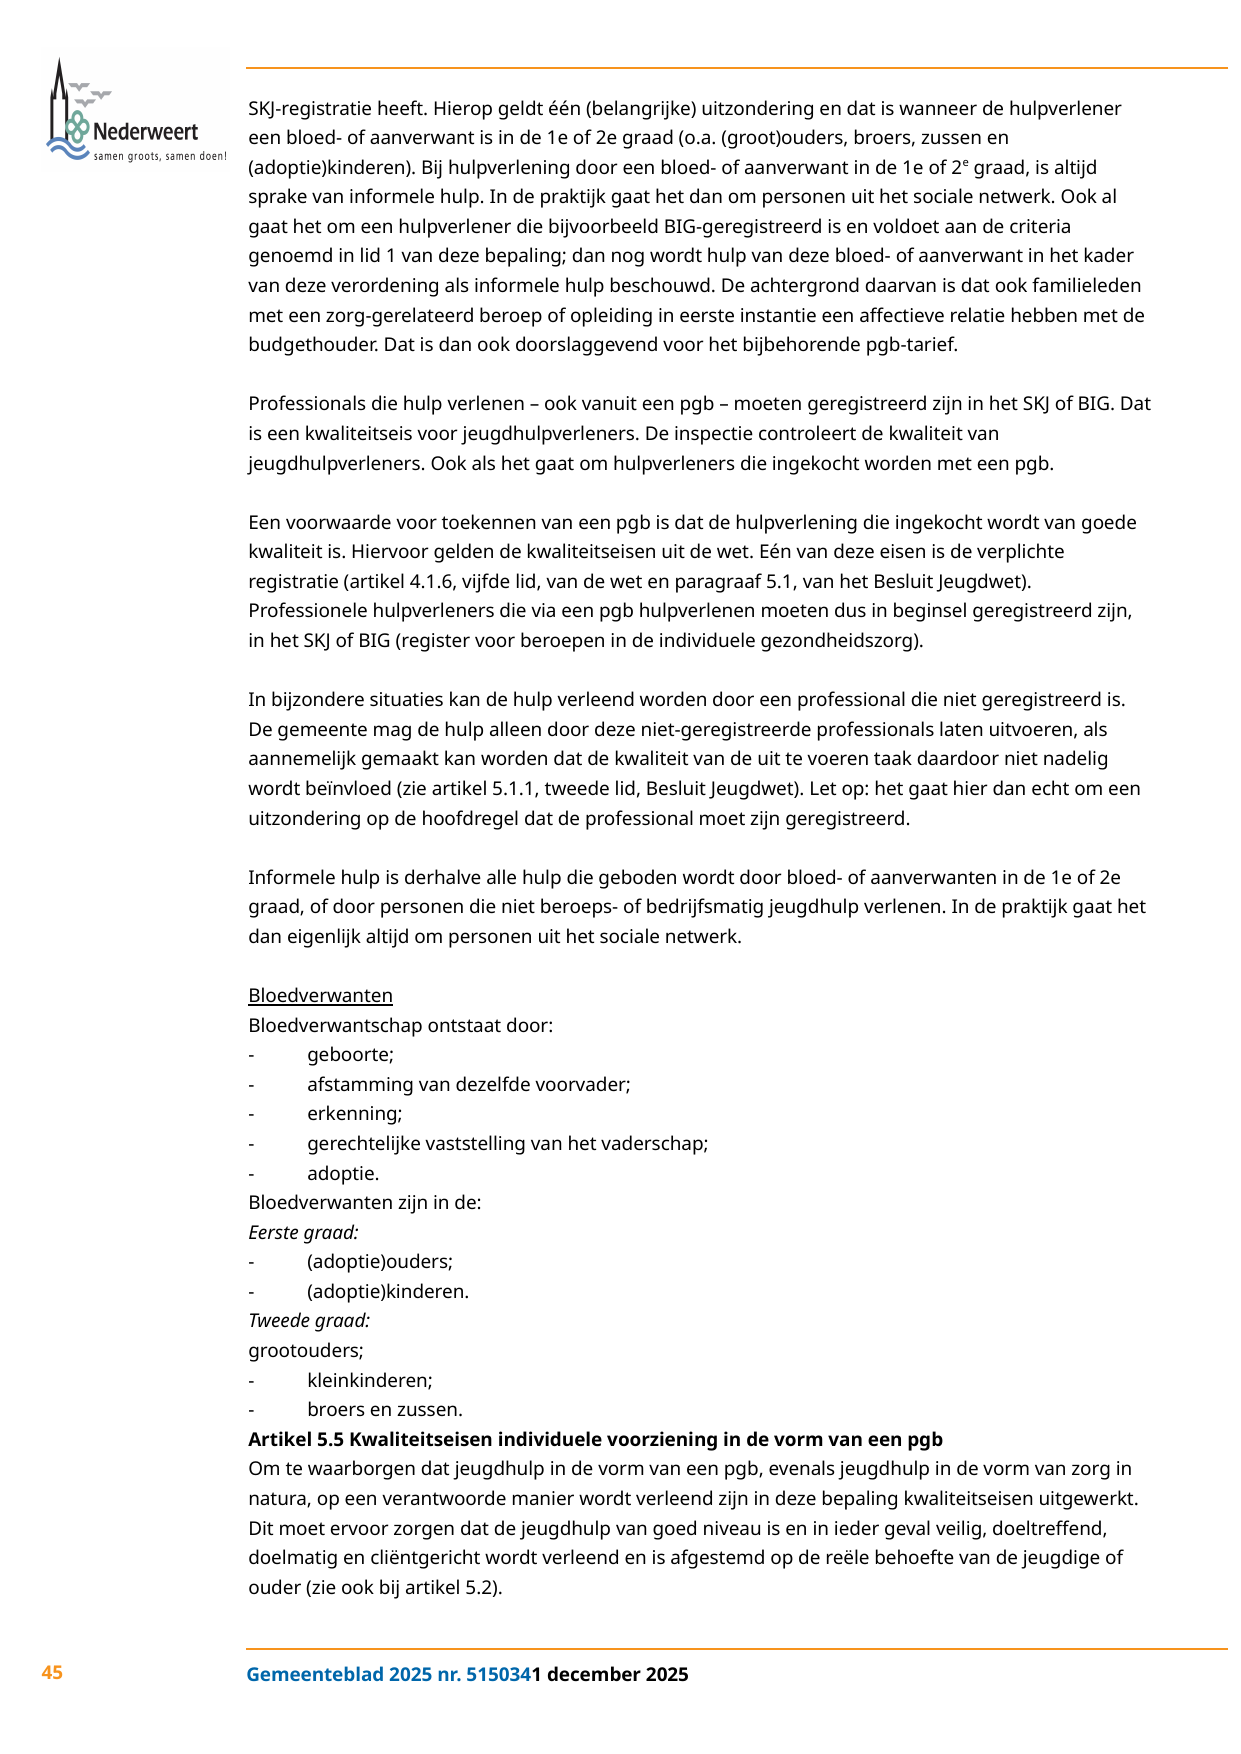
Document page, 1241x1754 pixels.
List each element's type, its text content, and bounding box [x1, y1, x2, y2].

list erkenning; [248, 1101, 1152, 1126]
text Een voorwaarde voor toekennen van een pgb is dat de hulpverlening die ingekocht wordt van goede kwaliteit is. Hiervoor gelden de kwaliteitseisen uit de wet. Eén van deze eisen is de verplichte registratie (artikel 4.1.6, vijfde lid, van de wet en paragraaf 5.1, van het Besluit Jeugdwet). Professionele hulpverleners die via een pgb hulpverlenen moeten dus in beginsel geregistreerd zijn, in het SKJ of BIG (register voor beroepen in de individuele gezondheidszorg). [248, 509, 1152, 653]
text Artikel 5.5 Kwaliteitseisen individuele voorziening in de vorm van een pgb [248, 1426, 1152, 1452]
text Bloedverwantschap ontstaat door: [248, 1012, 1152, 1038]
list geboorte; [248, 1041, 1152, 1067]
list broers en zussen. [248, 1396, 1152, 1422]
text grootouders; [248, 1337, 1152, 1363]
list adoptie. [248, 1160, 1152, 1186]
list (adoptie)ouders; [248, 1248, 1152, 1274]
text Om te waarborgen dat jeugdhulp in de vorm van een pgb, evenals jeugdhulp in de vorm van zorg in natura, op een verantwoorde manier wordt verleend zijn in deze bepaling kwaliteitseisen uitgewerkt. Dit moet ervoor zorgen dat de jeugdhulp van goed niveau is en in ieder geval veilig, doeltreffend, doelmatig en cliëntgericht wordt verleend en is afgestemd op de reële behoefte van de jeugdige of ouder (zie ook bij artikel 5.2). [248, 1456, 1152, 1600]
list (adoptie)kinderen. [248, 1278, 1152, 1304]
text Tweede graad: [248, 1308, 1152, 1333]
text Informele hulp is derhalve alle hulp die geboden wordt door bloed- of aanverwanten in de 1e of 2e graad, of door personen die niet beroeps- of bedrijfsmatig jeugdhulp verlenen. In de praktijk gaat het dan eigenlijk altijd om personen uit het sociale netwerk. [248, 864, 1152, 949]
text Professionals die hulp verlenen – ook vanuit een pgb – moeten geregistreerd zijn in het SKJ of BIG. Dat is een kwaliteitseis voor jeugdhulpverleners. De inspectie controleert de kwaliteit van jeugdhulpverleners. Ook als het gaat om hulpverleners die ingekocht worden met een pgb. [248, 391, 1152, 476]
list afstamming van dezelfde voorvader; [248, 1071, 1152, 1097]
list kleinkinderen; [248, 1367, 1152, 1393]
text In bijzondere situaties kan de hulp verleend worden door een professional die niet geregistreerd is. De gemeente mag de hulp alleen door deze niet-geregistreerde professionals laten uitvoeren, als aannemelijk gemaakt kan worden dat de kwaliteit van de uit te voeren taak daardoor niet nadelig wordt beïnvloed (zie artikel 5.1.1, tweede lid, Besluit Jeugdwet). Let op: het gaat hier dan echt om een uitzondering op de hoofdregel dat de professional moet zijn geregistreerd. [248, 686, 1152, 831]
text Bloedverwanten zijn in de: [248, 1189, 1152, 1215]
list gerechtelijke vaststelling van het vaderschap; [248, 1130, 1152, 1156]
text Bloedverwanten [248, 982, 1152, 1008]
text SKJ-registratie heeft. Hierop geldt één (belangrijke) uitzondering en dat is wanneer de hulpverlener een bloed- of aanverwant is in de 1e of 2e graad (o.a. (groot)ouders, broers, zussen en (adoptie)kinderen). Bij hulpverlening door een bloed- of aanverwant in de 1e of 2e graad, is altijd sprake van informele hulp. In de praktijk gaat het dan om personen uit het sociale netwerk. Ook al gaat het om een hulpverlener die bijvoorbeeld BIG-geregistreerd is en voldoet aan de criteria genoemd in lid 1 van deze bepaling; dan nog wordt hulp van deze bloed- of aanverwant in het kader van deze verordening als informele hulp beschouwd. De achtergrond daarvan is dat ook familieleden met een zorg-gerelateerd beroep of opleiding in eerste instantie een affectieve relatie hebben met de budgethouder. Dat is dan ook doorslaggevend voor het bijbehorende pgb-tarief. [248, 95, 1152, 357]
picture [41, 47, 231, 172]
text Eerste graad: [248, 1219, 1152, 1245]
